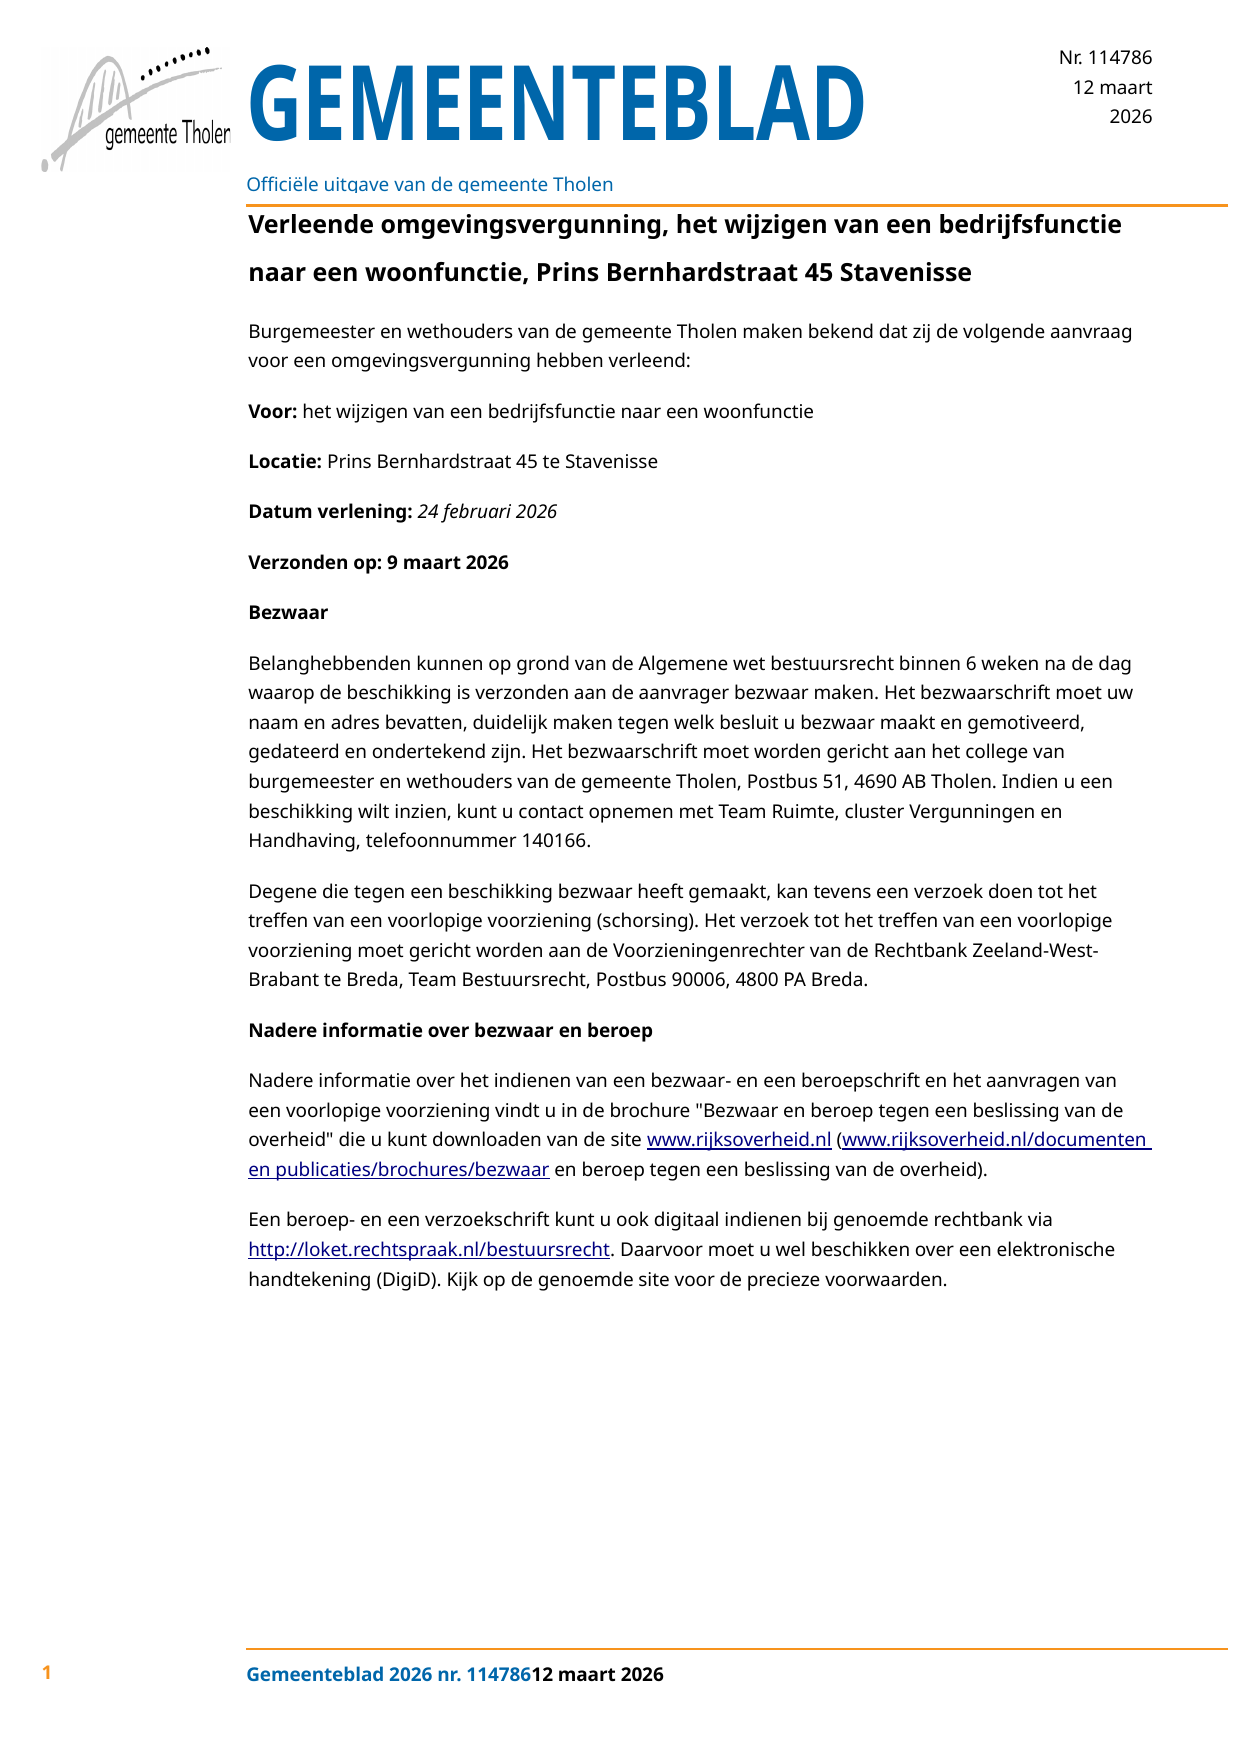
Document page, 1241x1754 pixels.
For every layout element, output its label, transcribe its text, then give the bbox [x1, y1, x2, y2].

text Voor: het wijzigen van een bedrijfsfunctie naar een woonfunctie [248, 398, 1152, 424]
text Burgemeester en wethouders van de gemeente Tholen maken bekend dat zij de volgende aanvraag voor een omgevingsvergunning hebben verleend: [248, 318, 1152, 373]
text Belanghebbenden kunnen op grond van de Algemene wet bestuursrecht binnen 6 weken na de dag waarop de beschikking is verzonden aan de aanvrager bezwaar maken. Het bezwaarschrift moet uw naam en adres bevatten, duidelijk maken tegen welk besluit u bezwaar maakt en gemotiveerd, gedateerd en ondertekend zijn. Het bezwaarschrift moet worden gericht aan het college van burgemeester en wethouders van de gemeente Tholen, Postbus 51, 4690 AB Tholen. Indien u een beschikking wilt inzien, kunt u contact opnemen met Team Ruimte, cluster Vergunningen en Handhaving, telefoonnummer 140166. [248, 650, 1152, 853]
text Nadere informatie over bezwaar en beroep [248, 1017, 1152, 1043]
text Datum verlening: 24 februari 2026 [248, 499, 1152, 524]
text Een beroep- en een verzoekschrift kunt u ook digitaal indienen bij genoemde rechtbank via http://loket.rechtspraak.nl/bestuursrecht. Daarvoor moet u wel beschikken over een elektronische handtekening (DigiD). Kijk op de genoemde site voor de precieze voorwaarden. [248, 1207, 1152, 1292]
text Verzonden op: 9 maart 2026 [248, 549, 1152, 575]
picture [41, 47, 231, 172]
text Locatie: Prins Bernhardstraat 45 te Stavenisse [248, 448, 1152, 474]
text Bezwaar [248, 599, 1152, 625]
text Nadere informatie over het indienen van een bezwaar- en een beroepschrift en het aanvragen van een voorlopige voorziening vindt u in de brochure "Bezwaar en beroep tegen een beslissing van de overheid" die u kunt downloaden van de site www.rijksoverheid.nl (www.rijksoverheid.nl/documenten en publicaties/brochures/bezwaar en beroep tegen een beslissing van de overheid). [248, 1067, 1152, 1182]
text Degene die tegen een beschikking bezwaar heeft gemaakt, kan tevens een verzoek doen tot het treffen van een voorlopige voorziening (schorsing). Het verzoek tot het treffen van een voorlopige voorziening moet gericht worden aan de Voorzieningenrechter van de Rechtbank Zeeland-West-Brabant te Breda, Team Bestuursrecht, Postbus 90006, 4800 PA Breda. [248, 878, 1152, 992]
text Verleende omgevingsvergunning, het wijzigen van een bedrijfsfunctie naar een woonfunctie, Prins Bernhardstraat 45 Stavenisse [248, 207, 1152, 288]
